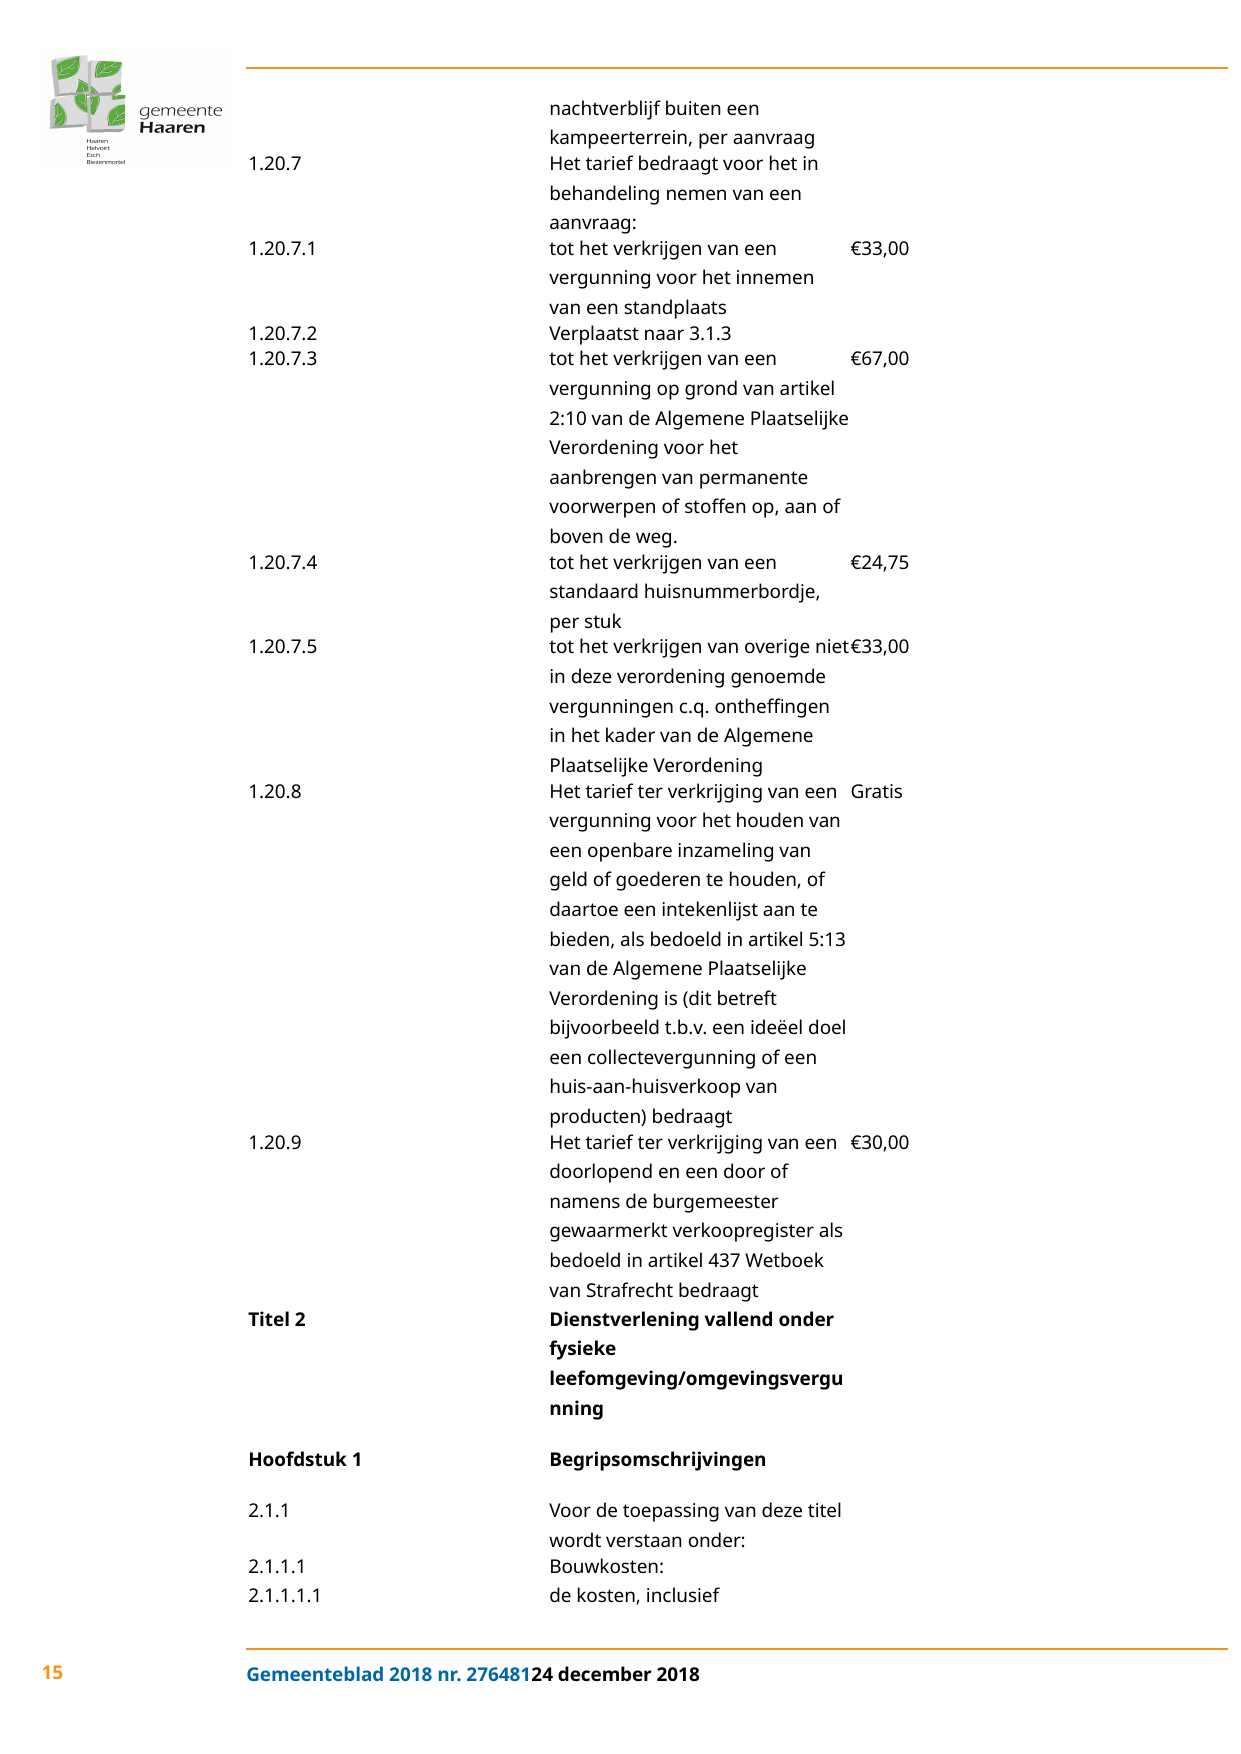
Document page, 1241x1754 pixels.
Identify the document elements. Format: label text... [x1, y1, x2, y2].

table_cell tot het verkrijgen van een vergunning voor het innemen van een standplaats [549, 235, 850, 320]
table_cell Begripsomschrijvingen [549, 1446, 850, 1472]
table_cell [248, 95, 549, 150]
table_cell [549, 1472, 850, 1498]
table_cell [248, 1472, 549, 1498]
table_cell nachtverblijf buiten een kampeerterrein, per aanvraag [549, 95, 850, 150]
table_cell €24,75 [850, 549, 1152, 634]
table_header [850, 1306, 1152, 1420]
table_cell [850, 1420, 1152, 1446]
table_cell 2.1.1 [248, 1498, 549, 1553]
table_cell [850, 1446, 1152, 1472]
table_cell 1.20.7 [248, 150, 549, 235]
table_cell 1.20.7.1 [248, 235, 549, 320]
table_cell €67,00 [850, 346, 1152, 549]
table_cell 1.20.7.3 [248, 346, 549, 549]
table_cell [850, 1498, 1152, 1553]
table_cell €33,00 [850, 235, 1152, 320]
table_header Dienstverlening vallend onder fysieke leefomgeving/omgevingsvergunning [549, 1306, 850, 1420]
table_cell 1.20.7.5 [248, 634, 549, 778]
table_cell [850, 95, 1152, 150]
table_cell 1.20.7.2 [248, 320, 549, 346]
table_cell Het tarief bedraagt voor het in behandeling nemen van een aanvraag: [549, 150, 850, 235]
table_cell Verplaatst naar 3.1.3 [549, 320, 850, 346]
table_header Titel 2 [248, 1306, 549, 1420]
table_cell 2.1.1.1 2.1.1.1.1 [248, 1553, 549, 1608]
table_cell [850, 1472, 1152, 1498]
table_cell [850, 320, 1152, 346]
picture [41, 47, 231, 172]
table_cell [549, 1420, 850, 1446]
table_cell 1.20.7.4 [248, 549, 549, 634]
table_cell Het tarief ter verkrijging van een doorlopend en een door of namens de burgemeester gewaarmerkt verkoopregister als bedoeld in artikel 437 Wetboek van Strafrecht bedraagt [549, 1129, 850, 1303]
table_cell [248, 1420, 549, 1446]
table_cell 1.20.9 [248, 1129, 549, 1303]
table_cell tot het verkrijgen van een vergunning op grond van artikel 2:10 van de Algemene Plaatselijke Verordening voor het aanbrengen van permanente voorwerpen of stoffen op, aan of boven de weg. [549, 346, 850, 549]
table_cell Hoofdstuk 1 [248, 1446, 549, 1472]
table_cell Gratis [850, 778, 1152, 1129]
table_cell €33,00 [850, 634, 1152, 778]
table_cell tot het verkrijgen van een standaard huisnummerbordje, per stuk [549, 549, 850, 634]
table_cell Het tarief ter verkrijging van een vergunning voor het houden van een openbare inzameling van geld of goederen te houden, of daartoe een intekenlijst aan te bieden, als bedoeld in artikel 5:13 van de Algemene Plaatselijke Verordening is (dit betreft bijvoorbeeld t.b.v. een ideëel doel een collectevergunning of een huis-aan-huisverkoop van producten) bedraagt [549, 778, 850, 1129]
table_cell 1.20.8 [248, 778, 549, 1129]
table_cell tot het verkrijgen van overige niet in deze verordening genoemde vergunningen c.q. ontheffingen in het kader van de Algemene Plaatselijke Verordening [549, 634, 850, 778]
table_cell Bouwkosten: de kosten, inclusief [549, 1553, 850, 1608]
table_cell Voor de toepassing van deze titel wordt verstaan onder: [549, 1498, 850, 1553]
table_cell [850, 150, 1152, 235]
table_cell [850, 1553, 1152, 1608]
table_cell €30,00 [850, 1129, 1152, 1303]
